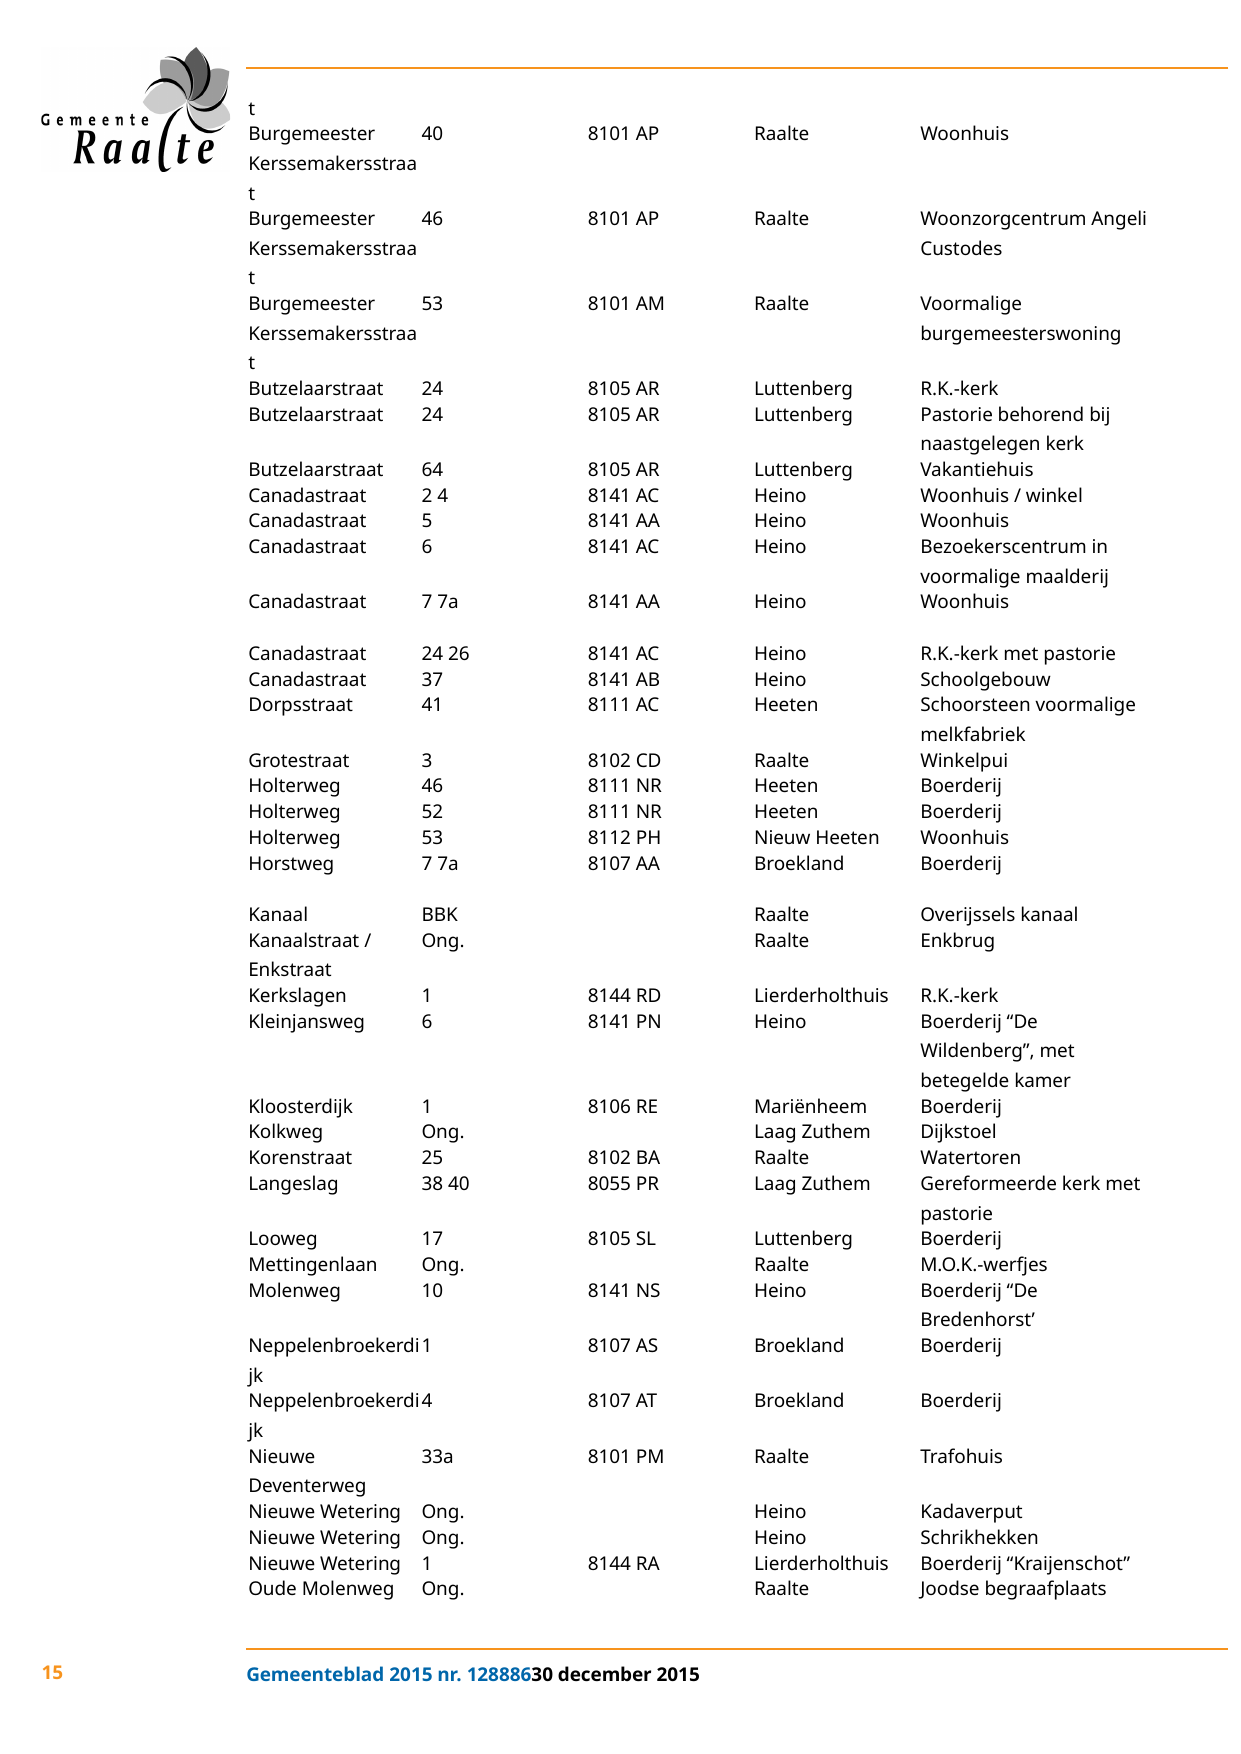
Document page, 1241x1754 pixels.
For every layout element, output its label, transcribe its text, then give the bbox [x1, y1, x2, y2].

table_cell [754, 615, 920, 640]
table_cell M.O.K.-werfjes [920, 1251, 1152, 1277]
table_cell Heino [754, 1498, 920, 1524]
table_cell 8101 PM [588, 1443, 754, 1498]
table_cell Luttenberg [754, 375, 920, 401]
table_cell Canadastraat [248, 666, 421, 692]
table_cell 8144 RD [588, 983, 754, 1008]
table_cell 64 [421, 456, 588, 482]
table_cell Looweg [248, 1226, 421, 1251]
table_cell 24 [421, 375, 588, 401]
table_cell Gereformeerde kerk met pastorie [920, 1170, 1152, 1226]
table_cell R.K.-kerk [920, 983, 1152, 1008]
table_cell Oude Molenweg [248, 1575, 421, 1601]
table_cell 8101 AP [588, 121, 754, 205]
table_cell Pastorie behorend bij naastgelegen kerk [920, 401, 1152, 456]
table_cell 8105 AR [588, 401, 754, 456]
table_cell Kerkslagen [248, 983, 421, 1008]
table_cell [421, 876, 588, 901]
table_cell 38 40 [421, 1170, 588, 1226]
table_cell Kanaal [248, 901, 421, 927]
table_cell Canadastraat [248, 508, 421, 533]
table_cell 46 [421, 773, 588, 798]
table_cell Trafohuis [920, 1443, 1152, 1498]
table_cell Raalte [754, 927, 920, 982]
table_cell Burgemeester Kerssemakersstraat [248, 290, 421, 375]
table_cell Holterweg [248, 824, 421, 850]
table_cell Luttenberg [754, 401, 920, 456]
table_cell Boerderij [920, 850, 1152, 876]
table_cell Kanaalstraat / Enkstraat [248, 927, 421, 982]
table_cell Schoolgebouw [920, 666, 1152, 692]
table_cell Kolkweg [248, 1119, 421, 1144]
table_cell [920, 615, 1152, 640]
table_cell 2 4 [421, 482, 588, 508]
table_cell Ong. [421, 927, 588, 982]
table_cell [248, 615, 421, 640]
table_cell Raalte [754, 121, 920, 205]
table_cell Broekland [754, 1388, 920, 1443]
table_cell 8112 PH [588, 824, 754, 850]
table_cell Heeten [754, 692, 920, 747]
table_cell Boerderij [920, 799, 1152, 824]
table_cell Nieuwe Deventerweg [248, 1443, 421, 1498]
table_cell Lierderholthuis [754, 1550, 920, 1575]
table_cell R.K.-kerk met pastorie [920, 640, 1152, 666]
table_cell [588, 1575, 754, 1601]
table_cell Mariënheem [754, 1093, 920, 1119]
table_cell Korenstraat [248, 1145, 421, 1170]
table_cell Heino [754, 508, 920, 533]
table_cell t [248, 95, 421, 121]
table_cell 8105 AR [588, 456, 754, 482]
table_cell Schoorsteen voormalige melkfabriek [920, 692, 1152, 747]
table_cell Heino [754, 666, 920, 692]
table_cell Heino [754, 534, 920, 589]
table_cell Canadastraat [248, 589, 421, 614]
table_cell Raalte [754, 1443, 920, 1498]
table_cell Woonhuis [920, 121, 1152, 205]
table_cell [421, 615, 588, 640]
table_cell Woonzorgcentrum Angeli Custodes [920, 205, 1152, 290]
table_cell 8101 AM [588, 290, 754, 375]
table_cell Burgemeester Kerssemakersstraat [248, 121, 421, 205]
table_cell Heino [754, 1277, 920, 1332]
table_cell [920, 876, 1152, 901]
table_cell Nieuwe Wetering [248, 1498, 421, 1524]
table_cell Kleinjansweg [248, 1008, 421, 1093]
table_cell Ong. [421, 1575, 588, 1601]
table_cell Luttenberg [754, 1226, 920, 1251]
table_cell 1 [421, 1332, 588, 1388]
table_cell Heino [754, 482, 920, 508]
table_cell 40 [421, 121, 588, 205]
table_cell Raalte [754, 1145, 920, 1170]
table_cell Boerderij [920, 1332, 1152, 1388]
table_cell Kadaverput [920, 1498, 1152, 1524]
table_cell 8141 PN [588, 1008, 754, 1093]
table_cell Boerderij [920, 1093, 1152, 1119]
table_cell R.K.-kerk [920, 375, 1152, 401]
table_cell Dijkstoel [920, 1119, 1152, 1144]
table_cell Schrikhekken [920, 1524, 1152, 1550]
table_cell [588, 615, 754, 640]
table_cell Winkelpui [920, 747, 1152, 773]
table_cell 8141 NS [588, 1277, 754, 1332]
table_cell 8107 AS [588, 1332, 754, 1388]
table_cell Laag Zuthem [754, 1170, 920, 1226]
table_cell 8141 AC [588, 534, 754, 589]
table_cell 3 [421, 747, 588, 773]
table_cell Butzelaarstraat [248, 401, 421, 456]
table_cell Ong. [421, 1524, 588, 1550]
table_cell Woonhuis [920, 508, 1152, 533]
table_cell [588, 927, 754, 982]
table_cell Woonhuis [920, 589, 1152, 614]
table_cell Luttenberg [754, 456, 920, 482]
table_cell 8141 AA [588, 589, 754, 614]
table_cell Dorpsstraat [248, 692, 421, 747]
table_cell 24 26 [421, 640, 588, 666]
table_cell [754, 95, 920, 121]
table_cell Canadastraat [248, 640, 421, 666]
table_cell [588, 1251, 754, 1277]
table_cell Raalte [754, 1575, 920, 1601]
table_cell 46 [421, 205, 588, 290]
table_cell Boerderij “De Bredenhorst’ [920, 1277, 1152, 1332]
table_cell Lierderholthuis [754, 983, 920, 1008]
table_cell [588, 1119, 754, 1144]
table_cell Raalte [754, 205, 920, 290]
table_cell Nieuw Heeten [754, 824, 920, 850]
table_cell Vakantiehuis [920, 456, 1152, 482]
table_cell Woonhuis [920, 824, 1152, 850]
table_cell 8111 NR [588, 799, 754, 824]
table_cell Holterweg [248, 799, 421, 824]
table_cell 5 [421, 508, 588, 533]
table_cell 7 7a [421, 850, 588, 876]
table_cell Horstweg [248, 850, 421, 876]
table_cell Heino [754, 1008, 920, 1093]
table_cell 33a [421, 1443, 588, 1498]
table_cell Woonhuis / winkel [920, 482, 1152, 508]
table_cell 8141 AB [588, 666, 754, 692]
table_cell [588, 95, 754, 121]
table_cell Canadastraat [248, 482, 421, 508]
table_cell 8055 PR [588, 1170, 754, 1226]
table_cell Heino [754, 640, 920, 666]
table_cell Heino [754, 589, 920, 614]
table_cell Langeslag [248, 1170, 421, 1226]
table_cell Canadastraat [248, 534, 421, 589]
table_cell Laag Zuthem [754, 1119, 920, 1144]
table_cell Holterweg [248, 773, 421, 798]
table_cell Raalte [754, 747, 920, 773]
table_cell 24 [421, 401, 588, 456]
table_cell 8105 SL [588, 1226, 754, 1251]
table_cell 6 [421, 1008, 588, 1093]
table_cell 1 [421, 983, 588, 1008]
table_cell Broekland [754, 850, 920, 876]
table_cell Raalte [754, 901, 920, 927]
table_cell Butzelaarstraat [248, 456, 421, 482]
table_cell 8102 BA [588, 1145, 754, 1170]
picture [41, 47, 231, 172]
table_cell Boerderij “De Wildenberg”, met betegelde kamer [920, 1008, 1152, 1093]
table_cell [248, 876, 421, 901]
table_cell Nieuwe Wetering [248, 1550, 421, 1575]
table_cell Enkbrug [920, 927, 1152, 982]
table_cell Heeten [754, 799, 920, 824]
table_cell Kloosterdijk [248, 1093, 421, 1119]
table_cell BBK [421, 901, 588, 927]
table_cell Mettingenlaan [248, 1251, 421, 1277]
table_cell 41 [421, 692, 588, 747]
table_cell [421, 95, 588, 121]
table_cell Voormalige burgemeesterswoning [920, 290, 1152, 375]
table_cell 17 [421, 1226, 588, 1251]
table_cell 1 [421, 1550, 588, 1575]
table_cell 8102 CD [588, 747, 754, 773]
table_cell 8105 AR [588, 375, 754, 401]
table_cell 37 [421, 666, 588, 692]
table_cell 8141 AC [588, 640, 754, 666]
table_cell 8141 AC [588, 482, 754, 508]
table_cell 7 7a [421, 589, 588, 614]
table_cell Neppelenbroekerdijk [248, 1388, 421, 1443]
table_cell Burgemeester Kerssemakersstraat [248, 205, 421, 290]
table_cell 53 [421, 824, 588, 850]
table_cell 52 [421, 799, 588, 824]
table_cell Heeten [754, 773, 920, 798]
table_cell 8111 AC [588, 692, 754, 747]
table_cell 8107 AA [588, 850, 754, 876]
table_cell Butzelaarstraat [248, 375, 421, 401]
table_cell 8107 AT [588, 1388, 754, 1443]
table_cell 8111 NR [588, 773, 754, 798]
table_cell Bezoekerscentrum in voormalige maalderij [920, 534, 1152, 589]
table_cell 8141 AA [588, 508, 754, 533]
table_cell Ong. [421, 1498, 588, 1524]
table_cell Boerderij “Kraijenschot” [920, 1550, 1152, 1575]
table_cell [588, 1498, 754, 1524]
table_cell 4 [421, 1388, 588, 1443]
table_cell 8106 RE [588, 1093, 754, 1119]
table_cell Raalte [754, 290, 920, 375]
table_cell Broekland [754, 1332, 920, 1388]
table_cell Grotestraat [248, 747, 421, 773]
table_cell Ong. [421, 1119, 588, 1144]
table_cell Joodse begraafplaats [920, 1575, 1152, 1601]
table_cell 6 [421, 534, 588, 589]
table_cell Watertoren [920, 1145, 1152, 1170]
table_cell Molenweg [248, 1277, 421, 1332]
table_cell [754, 876, 920, 901]
table_cell Heino [754, 1524, 920, 1550]
table_cell [588, 876, 754, 901]
table_cell Boerderij [920, 1226, 1152, 1251]
table_cell 25 [421, 1145, 588, 1170]
table_cell 1 [421, 1093, 588, 1119]
table_cell 10 [421, 1277, 588, 1332]
table_cell Neppelenbroekerdijk [248, 1332, 421, 1388]
table_cell Raalte [754, 1251, 920, 1277]
table_cell Boerderij [920, 773, 1152, 798]
table_cell 8144 RA [588, 1550, 754, 1575]
table_cell Nieuwe Wetering [248, 1524, 421, 1550]
table_cell [588, 1524, 754, 1550]
table_cell 8101 AP [588, 205, 754, 290]
table_cell Boerderij [920, 1388, 1152, 1443]
table_cell [920, 95, 1152, 121]
table_cell [588, 901, 754, 927]
table_cell 53 [421, 290, 588, 375]
table_cell Ong. [421, 1251, 588, 1277]
table_cell Overijssels kanaal [920, 901, 1152, 927]
